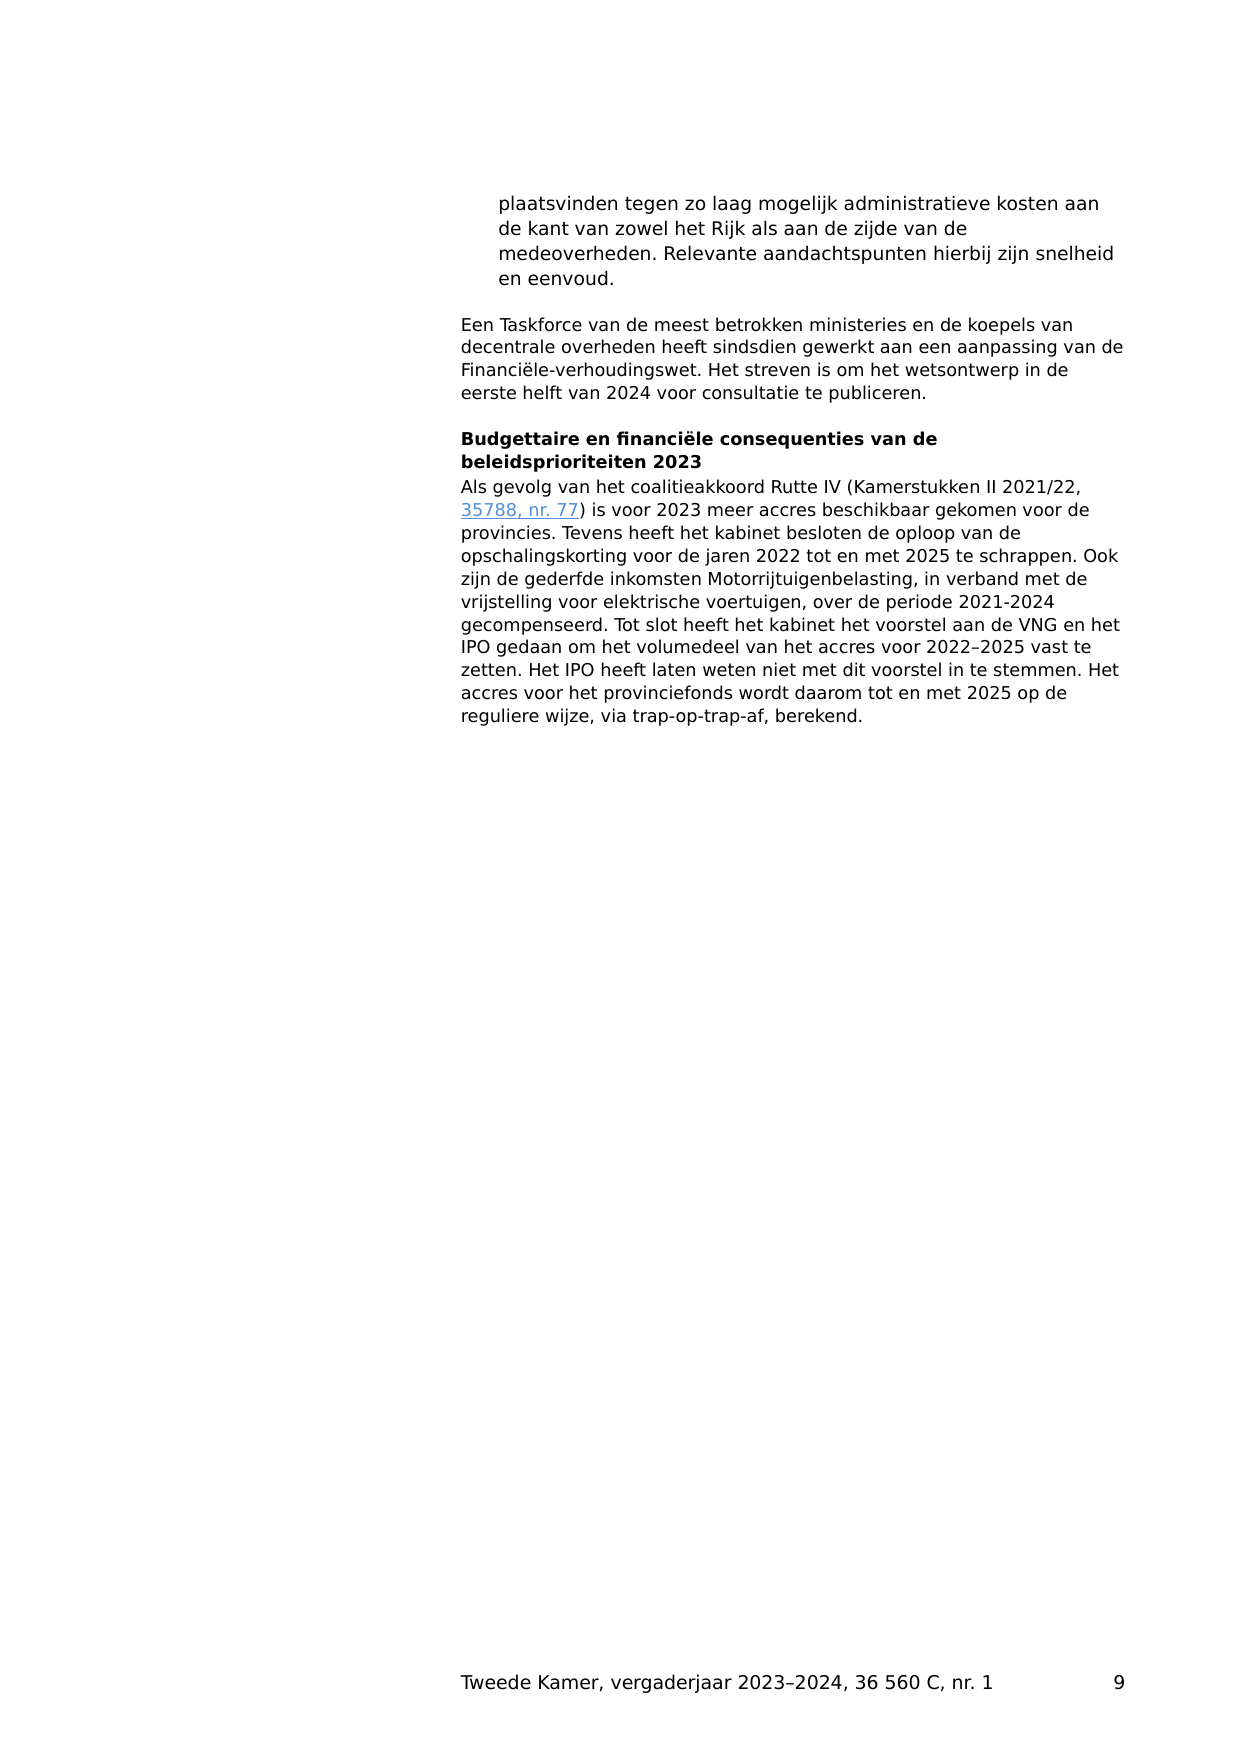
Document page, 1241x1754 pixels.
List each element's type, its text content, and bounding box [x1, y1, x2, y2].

text Budgettaire en financiële consequenties van de beleidsprioriteiten 2023 [461, 427, 1125, 473]
text Als gevolg van het coalitieakkoord Rutte IV (Kamerstukken II 2021/22, 35788, nr. 77) is voor 2023 meer accres beschikbaar gekomen voor de provincies. Tevens heeft het kabinet besloten de oploop van de opschalingskorting voor de jaren 2022 tot en met 2025 te schrappen. Ook zijn de gederfde inkomsten Motorrijtuigenbelasting, in verband met de vrijstelling voor elektrische voertuigen, over de periode 2021-2024 gecompenseerd. Tot slot heeft het kabinet het voorstel aan de VNG en het IPO gedaan om het volumedeel van het accres voor 2022–2025 vast te zetten. Het IPO heeft laten weten niet met dit voorstel in te stemmen. Het accres voor het provinciefonds wordt daarom tot en met 2025 op de reguliere wijze, via trap-op-trap-af, berekend. [461, 475, 1125, 727]
text Een Taskforce van de meest betrokken ministeries en de koepels van decentrale overheden heeft sindsdien gewerkt aan een aanpassing van de Financiële-verhoudingswet. Het streven is om het wetsontwerp in de eerste helft van 2024 voor consultatie te publiceren. [461, 313, 1125, 404]
list plaatsvinden tegen zo laag mogelijk administratieve kosten aan de kant van zowel het Rijk als aan de zijde van de medeoverheden. Relevante aandachtspunten hierbij zijn snelheid en eenvoud. [461, 191, 1125, 291]
